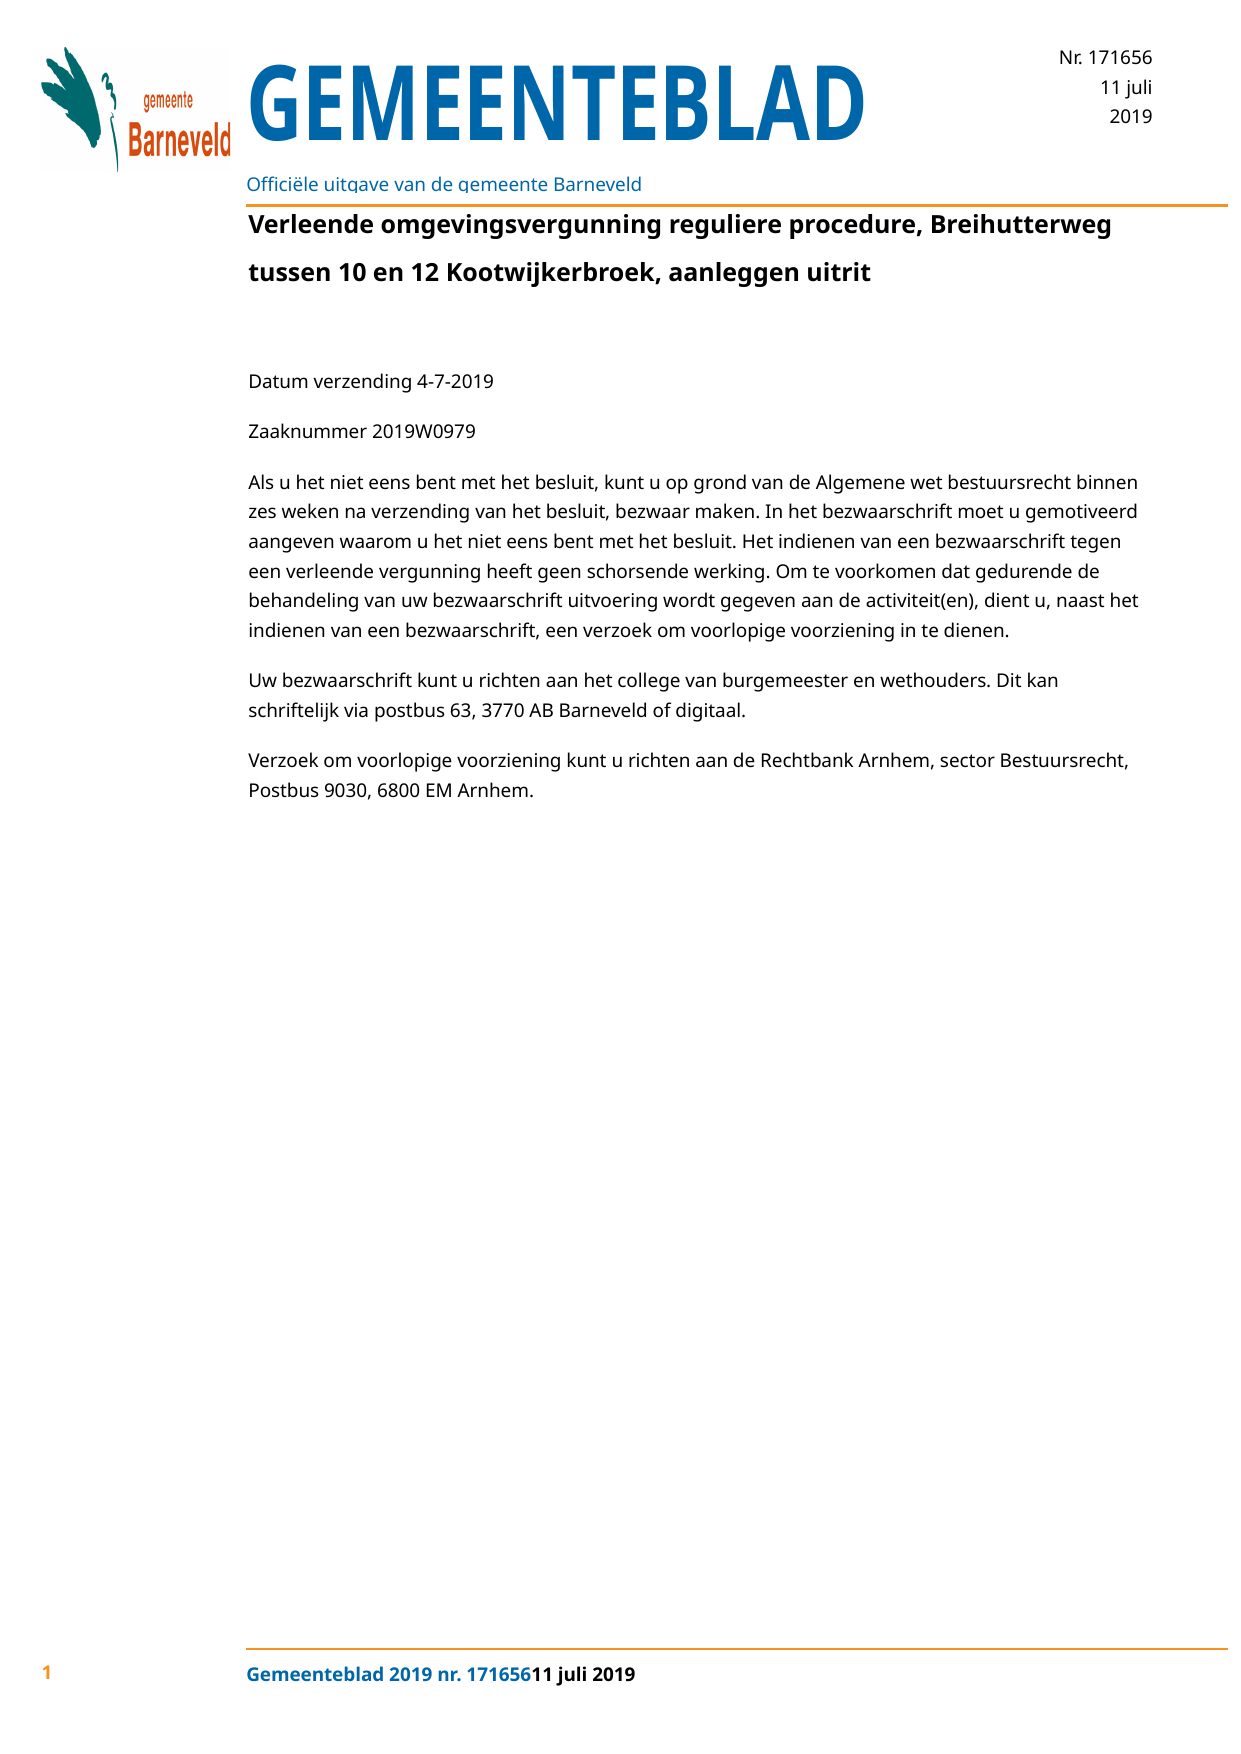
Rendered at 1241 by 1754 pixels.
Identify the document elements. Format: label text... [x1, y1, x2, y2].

picture [41, 47, 231, 172]
text Datum verzending 4-7-2019 [248, 368, 1152, 394]
text Verzoek om voorlopige voorziening kunt u richten aan de Rechtbank Arnhem, sector Bestuursrecht, Postbus 9030, 6800 EM Arnhem. [248, 747, 1152, 803]
text Uw bezwaarschrift kunt u richten aan het college van burgemeester en wethouders. Dit kan schriftelijk via postbus 63, 3770 AB Barneveld of digitaal. [248, 667, 1152, 723]
text Als u het niet eens bent met het besluit, kunt u op grond van de Algemene wet bestuursrecht binnen zes weken na verzending van het besluit, bezwaar maken. In het bezwaarschrift moet u gemotiveerd aangeven waarom u het niet eens bent met het besluit. Het indienen van een bezwaarschrift tegen een verleende vergunning heeft geen schorsende werking. Om te voorkomen dat gedurende de behandeling van uw bezwaarschrift uitvoering wordt gegeven aan de activiteit(en), dient u, naast het indienen van een bezwaarschrift, een verzoek om voorlopige voorziening in te dienen. [248, 469, 1152, 643]
text Zaaknummer 2019W0979 [248, 419, 1152, 444]
text Verleende omgevingsvergunning reguliere procedure, Breihutterweg tussen 10 en 12 Kootwijkerbroek, aanleggen uitrit [248, 207, 1152, 288]
